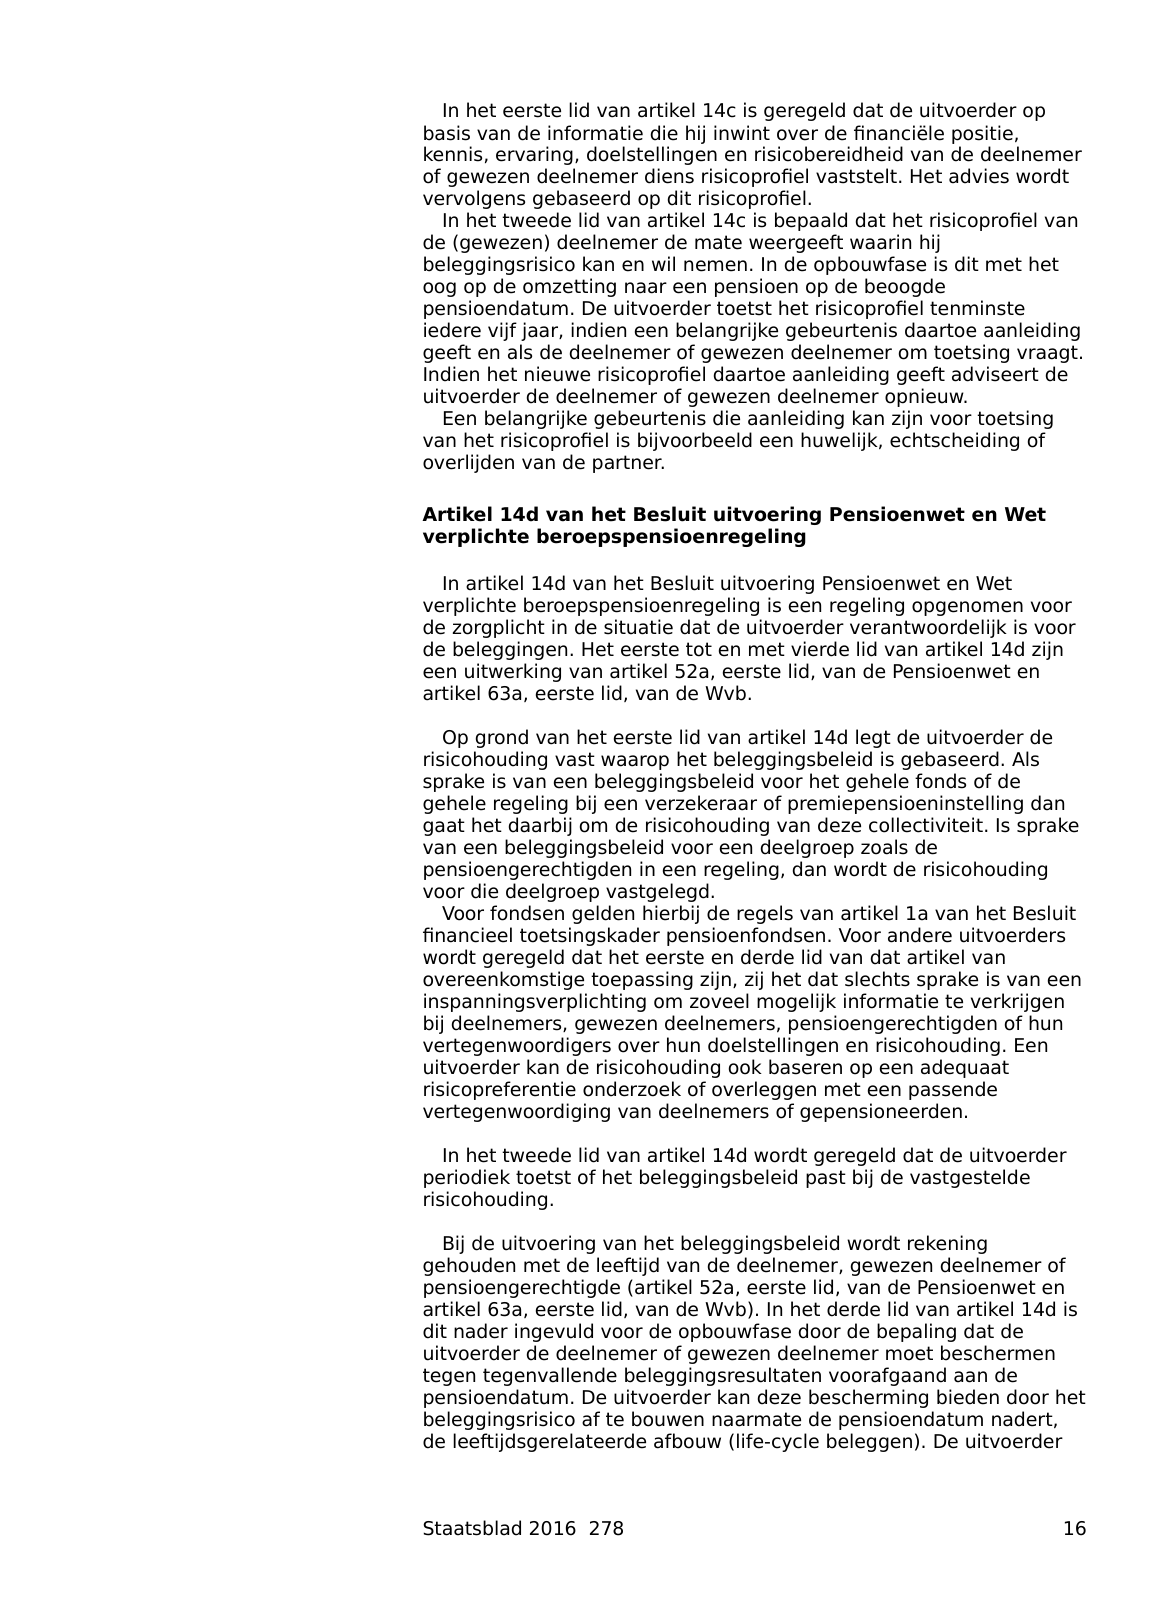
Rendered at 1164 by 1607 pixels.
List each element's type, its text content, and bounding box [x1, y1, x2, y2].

text Op grond van het eerste lid van artikel 14d legt de uitvoerder de risicohouding vast waarop het beleggingsbeleid is gebaseerd. Als sprake is van een beleggingsbeleid voor het gehele fonds of de gehele regeling bij een verzekeraar of premiepensioeninstelling dan gaat het daarbij om de risicohouding van deze collectiviteit. Is sprake van een beleggingsbeleid voor een deelgroep zoals de pensioengerechtigden in een regeling, dan wordt de risicohouding voor die deelgroep vastgelegd. [422, 727, 1087, 903]
subtitle Artikel 14d van het Besluit uitvoering Pensioenwet en Wet verplichte beroepspensioenregeling [422, 504, 1087, 548]
text In het tweede lid van artikel 14d wordt geregeld dat de uitvoerder periodiek toetst of het beleggingsbeleid past bij de vastgestelde risicohouding. [422, 1145, 1087, 1211]
text In artikel 14d van het Besluit uitvoering Pensioenwet en Wet verplichte beroepspensioenregeling is een regeling opgenomen voor de zorgplicht in de situatie dat de uitvoerder verantwoordelijk is voor de beleggingen. Het eerste tot en met vierde lid van artikel 14d zijn een uitwerking van artikel 52a, eerste lid, van de Pensioenwet en artikel 63a, eerste lid, van de Wvb. [422, 573, 1087, 705]
text In het eerste lid van artikel 14c is geregeld dat de uitvoerder op basis van de informatie die hij inwint over de financiële positie, kennis, ervaring, doelstellingen en risicobereidheid van de deelnemer of gewezen deelnemer diens risicoprofiel vaststelt. Het advies wordt vervolgens gebaseerd op dit risicoprofiel. [422, 100, 1087, 210]
text In het tweede lid van artikel 14c is bepaald dat het risicoprofiel van de (gewezen) deelnemer de mate weergeeft waarin hij beleggingsrisico kan en wil nemen. In de opbouwfase is dit met het oog op de omzetting naar een pensioen op de beoogde pensioendatum. De uitvoerder toetst het risicoprofiel tenminste iedere vijf jaar, indien een belangrijke gebeurtenis daartoe aanleiding geeft en als de deelnemer of gewezen deelnemer om toetsing vraagt. Indien het nieuwe risicoprofiel daartoe aanleiding geeft adviseert de uitvoerder de deelnemer of gewezen deelnemer opnieuw. [422, 210, 1087, 408]
text Voor fondsen gelden hierbij de regels van artikel 1a van het Besluit financieel toetsingskader pensioenfondsen. Voor andere uitvoerders wordt geregeld dat het eerste en derde lid van dat artikel van overeenkomstige toepassing zijn, zij het dat slechts sprake is van een inspanningsverplichting om zoveel mogelijk informatie te verkrijgen bij deelnemers, gewezen deelnemers, pensioengerechtigden of hun vertegenwoordigers over hun doelstellingen en risicohouding. Een uitvoerder kan de risicohouding ook baseren op een adequaat risicopreferentie onderzoek of overleggen met een passende vertegenwoordiging van deelnemers of gepensioneerden. [422, 903, 1087, 1123]
text Bij de uitvoering van het beleggingsbeleid wordt rekening gehouden met de leeftijd van de deelnemer, gewezen deelnemer of pensioengerechtigde (artikel 52a, eerste lid, van de Pensioenwet en artikel 63a, eerste lid, van de Wvb). In het derde lid van artikel 14d is dit nader ingevuld voor de opbouwfase door de bepaling dat de uitvoerder de deelnemer of gewezen deelnemer moet beschermen tegen tegenvallende beleggingsresultaten voorafgaand aan de pensioendatum. De uitvoerder kan deze bescherming bieden door het beleggingsrisico af te bouwen naarmate de pensioendatum nadert, de leeftijdsgerelateerde afbouw (life-cycle beleggen). De uitvoerder [422, 1233, 1087, 1453]
text Een belangrijke gebeurtenis die aanleiding kan zijn voor toetsing van het risicoprofiel is bijvoorbeeld een huwelijk, echtscheiding of overlijden van de partner. [422, 408, 1087, 474]
